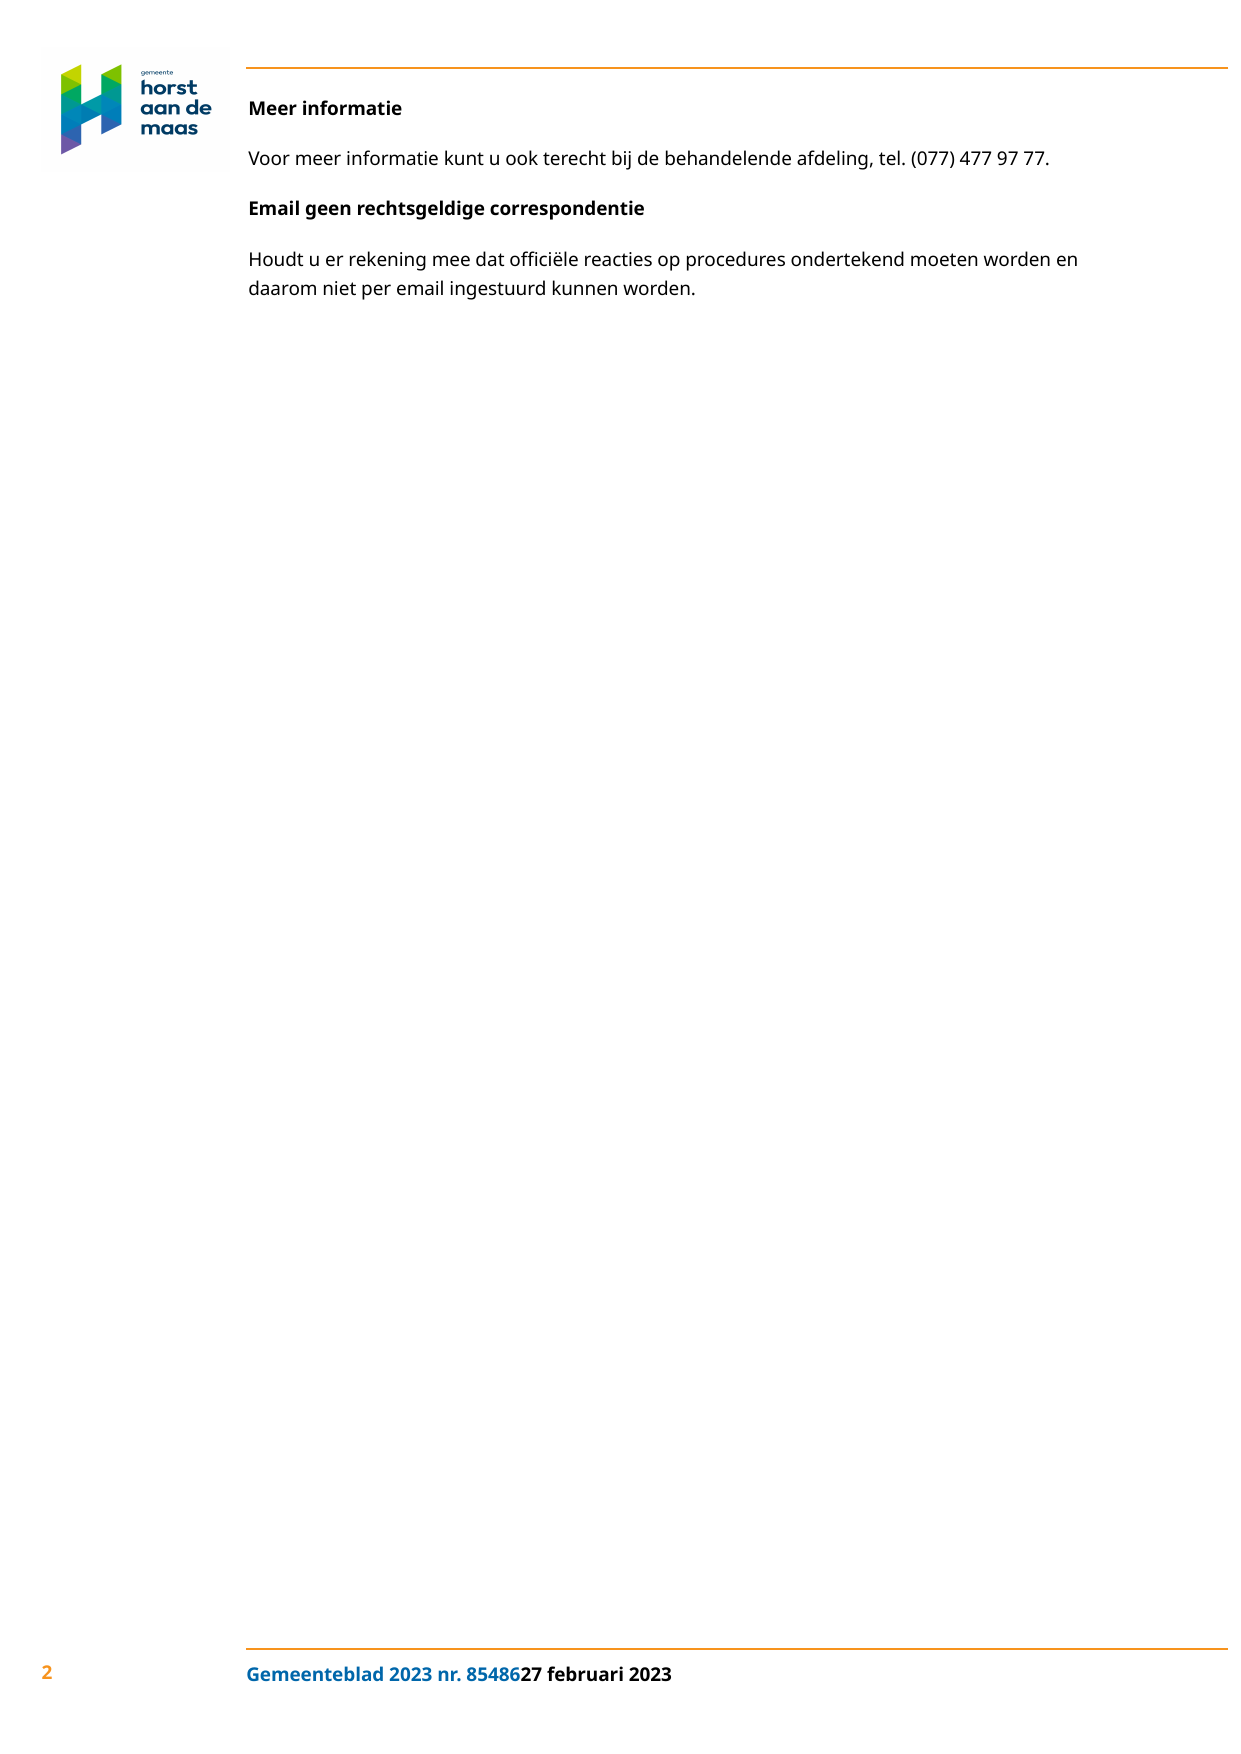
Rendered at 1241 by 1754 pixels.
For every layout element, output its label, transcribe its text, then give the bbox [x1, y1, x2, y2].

text Meer informatie [248, 95, 1152, 121]
text Voor meer informatie kunt u ook terecht bij de behandelende afdeling, tel. (077) 477 97 77. [248, 145, 1152, 171]
text Houdt u er rekening mee dat officiële reacties op procedures ondertekend moeten worden en daarom niet per email ingestuurd kunnen worden. [248, 246, 1152, 301]
text Email geen rechtsgeldige correspondentie [248, 196, 1152, 221]
picture [41, 47, 231, 172]
